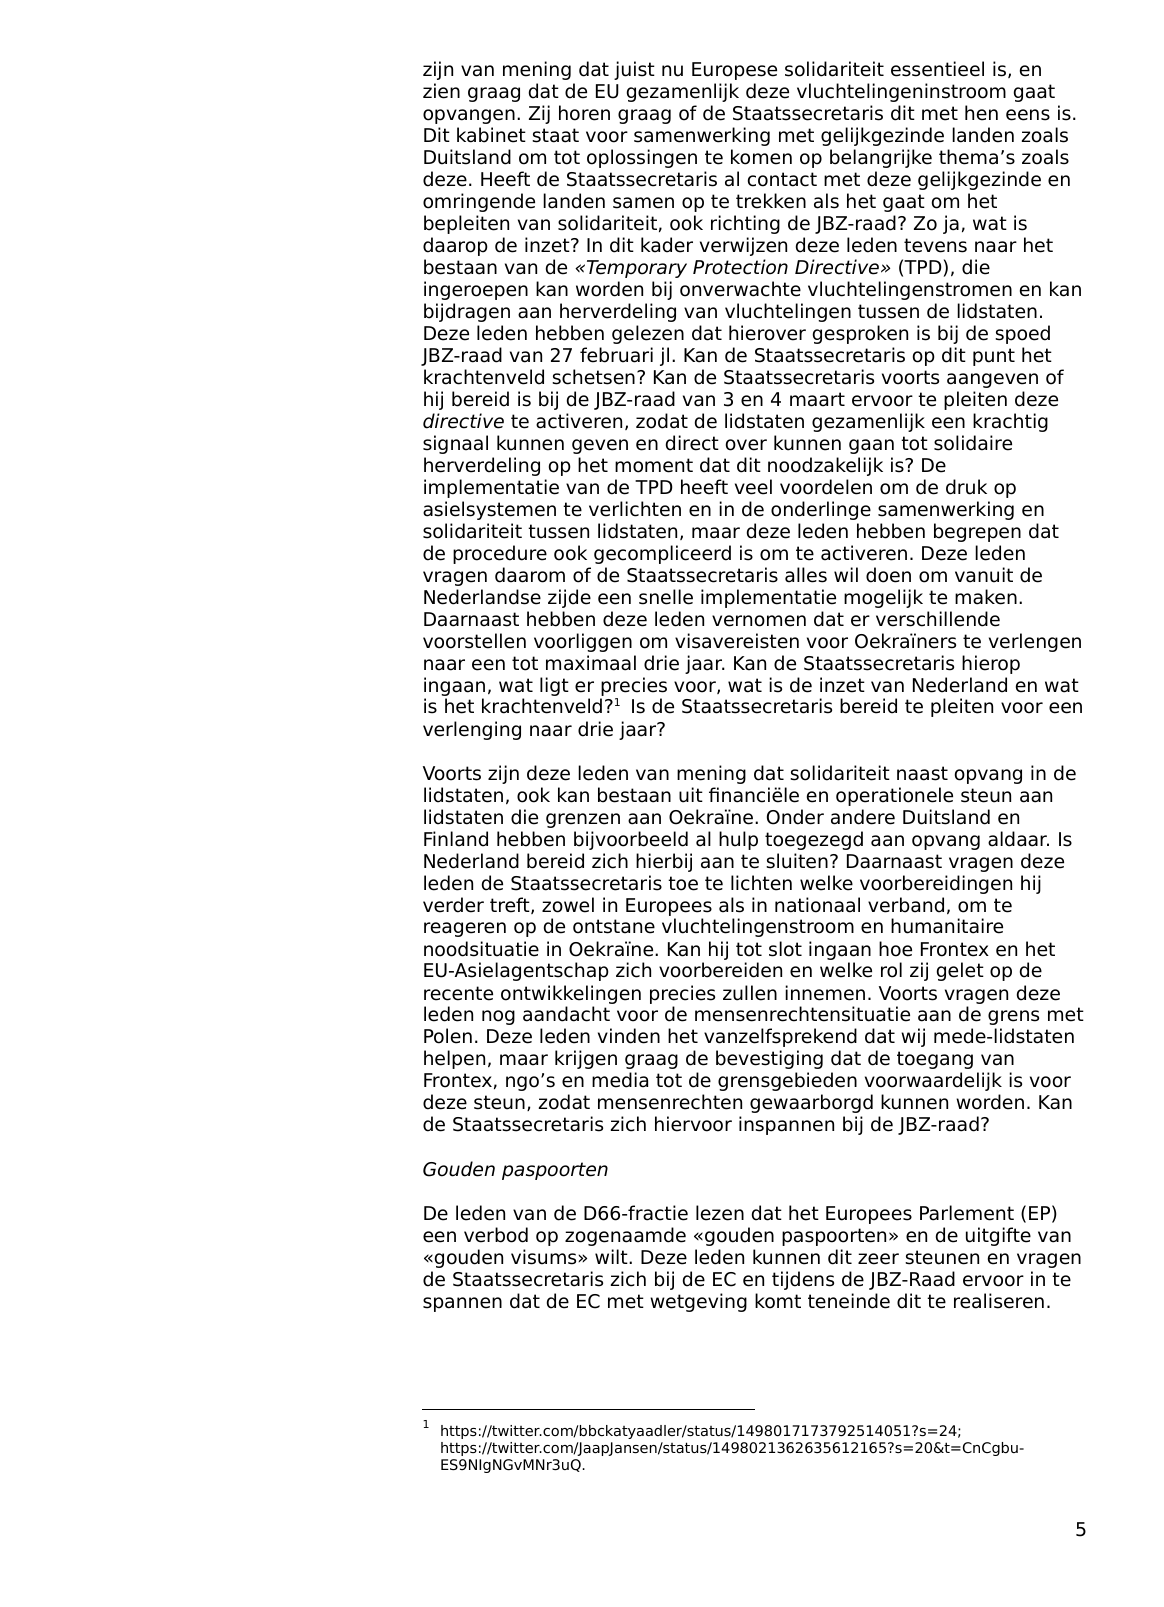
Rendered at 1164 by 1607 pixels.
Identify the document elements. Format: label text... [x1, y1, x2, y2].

text Voorts zijn deze leden van mening dat solidariteit naast opvang in de lidstaten, ook kan bestaan uit financiële en operationele steun aan lidstaten die grenzen aan Oekraïne. Onder andere Duitsland en Finland hebben bijvoorbeeld al hulp toegezegd aan opvang aldaar. Is Nederland bereid zich hierbij aan te sluiten? Daarnaast vragen deze leden de Staatssecretaris toe te lichten welke voorbereidingen hij verder treft, zowel in Europees als in nationaal verband, om te reageren op de ontstane vluchtelingenstroom en humanitaire noodsituatie in Oekraïne. Kan hij tot slot ingaan hoe Frontex en het EU-Asielagentschap zich voorbereiden en welke rol zij gelet op de recente ontwikkelingen precies zullen innemen. Voorts vragen deze leden nog aandacht voor de mensenrechtensituatie aan de grens met Polen. Deze leden vinden het vanzelfsprekend dat wij mede-lidstaten helpen, maar krijgen graag de bevestiging dat de toegang van Frontex, ngo’s en media tot de grensgebieden voorwaardelijk is voor deze steun, zodat mensenrechten gewaarborgd kunnen worden. Kan de Staatssecretaris zich hiervoor inspannen bij de JBZ-raad? [422, 763, 1087, 1136]
subtitle Gouden paspoorten [422, 1158, 1087, 1180]
text De leden van de D66-fractie lezen dat het Europees Parlement (EP) een verbod op zogenaamde «gouden paspoorten» en de uitgifte van «gouden visums» wilt. Deze leden kunnen dit zeer steunen en vragen de Staatssecretaris zich bij de EC en tijdens de JBZ-Raad ervoor in te spannen dat de EC met wetgeving komt teneinde dit te realiseren. [422, 1203, 1087, 1312]
text https://twitter.com/bbckatyaadler/status/1498017173792514051?s=24; https://twitter.com/JaapJansen/status/1498021362635612165?s=20&t=CnCgbu-ES9NIgNGvMNr3uQ. [422, 1418, 1087, 1474]
text zijn van mening dat juist nu Europese solidariteit essentieel is, en zien graag dat de EU gezamenlijk deze vluchtelingeninstroom gaat opvangen. Zij horen graag of de Staatssecretaris dit met hen eens is. Dit kabinet staat voor samenwerking met gelijkgezinde landen zoals Duitsland om tot oplossingen te komen op belangrijke thema’s zoals deze. Heeft de Staatssecretaris al contact met deze gelijkgezinde en omringende landen samen op te trekken als het gaat om het bepleiten van solidariteit, ook richting de JBZ-raad? Zo ja, wat is daarop de inzet? In dit kader verwijzen deze leden tevens naar het bestaan van de «Temporary Protection Directive» (TPD), die ingeroepen kan worden bij onverwachte vluchtelingenstromen en kan bijdragen aan herverdeling van vluchtelingen tussen de lidstaten. Deze leden hebben gelezen dat hierover gesproken is bij de spoed JBZ-raad van 27 februari jl. Kan de Staatssecretaris op dit punt het krachtenveld schetsen? Kan de Staatssecretaris voorts aangeven of hij bereid is bij de JBZ-raad van 3 en 4 maart ervoor te pleiten deze directive te activeren, zodat de lidstaten gezamenlijk een krachtig signaal kunnen geven en direct over kunnen gaan tot solidaire herverdeling op het moment dat dit noodzakelijk is? De implementatie van de TPD heeft veel voordelen om de druk op asielsystemen te verlichten en in de onderlinge samenwerking en solidariteit tussen lidstaten, maar deze leden hebben begrepen dat de procedure ook gecompliceerd is om te activeren. Deze leden vragen daarom of de Staatssecretaris alles wil doen om vanuit de Nederlandse zijde een snelle implementatie mogelijk te maken. Daarnaast hebben deze leden vernomen dat er verschillende voorstellen voorliggen om visavereisten voor Oekraïners te verlengen naar een tot maximaal drie jaar. Kan de Staatssecretaris hierop ingaan, wat ligt er precies voor, wat is de inzet van Nederland en wat is het krachtenveld? Is de Staatssecretaris bereid te pleiten voor een verlenging naar drie jaar? [422, 59, 1087, 740]
